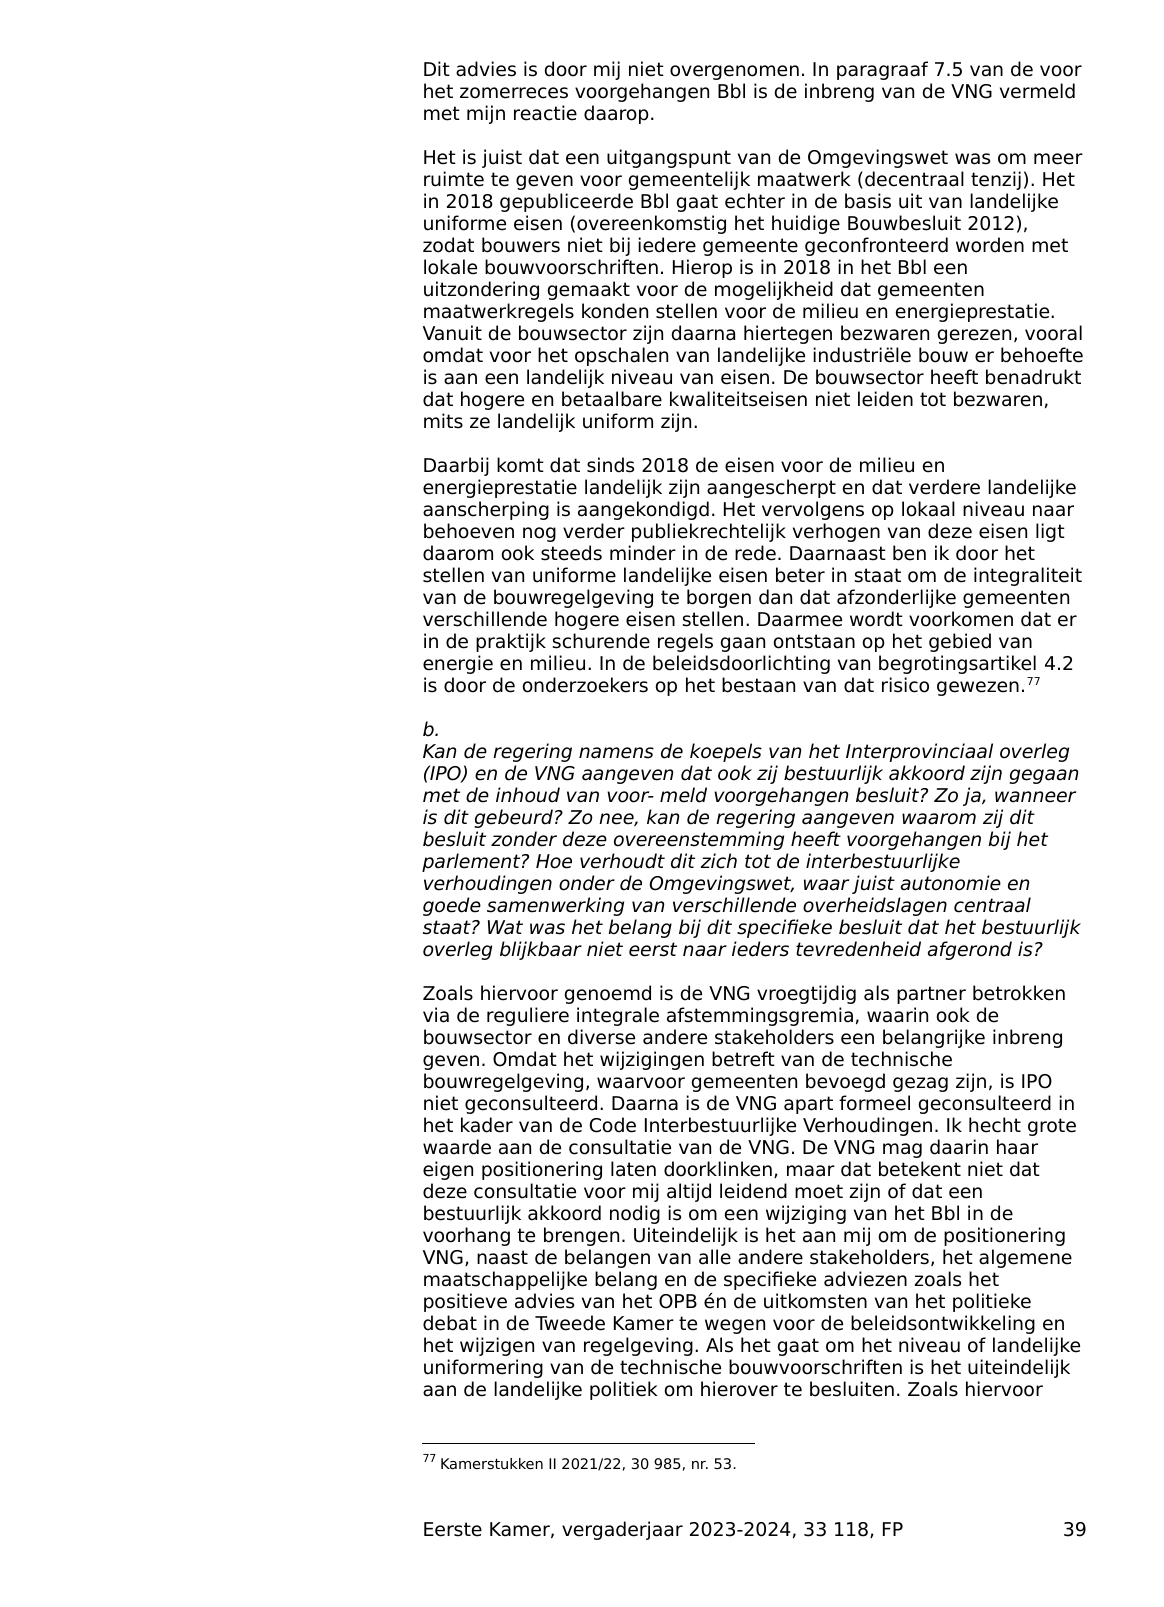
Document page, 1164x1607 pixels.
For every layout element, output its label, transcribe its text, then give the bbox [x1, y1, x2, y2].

text Kamerstukken II 2021/22, 30 985, nr. 53. [422, 1452, 1087, 1474]
text Dit advies is door mij niet overgenomen. In paragraaf 7.5 van de voor het zomerreces voorgehangen Bbl is de inbreng van de VNG vermeld met mijn reactie daarop. [422, 59, 1087, 125]
text Kan de regering namens de koepels van het Interprovinciaal overleg (IPO) en de VNG aangeven dat ook zij bestuurlijk akkoord zijn gegaan met de inhoud van voor- meld voorgehangen besluit? Zo ja, wanneer is dit gebeurd? Zo nee, kan de regering aangeven waarom zij dit besluit zonder deze overeenstemming heeft voorgehangen bij het parlement? Hoe verhoudt dit zich tot de interbestuurlijke verhoudingen onder de Omgevingswet, waar juist autonomie en goede samenwerking van verschillende overheidslagen centraal staat? Wat was het belang bij dit specifieke besluit dat het bestuurlijk overleg blijkbaar niet eerst naar ieders tevredenheid afgerond is? [422, 741, 1087, 961]
text Zoals hiervoor genoemd is de VNG vroegtijdig als partner betrokken via de reguliere integrale afstemmingsgremia, waarin ook de bouwsector en diverse andere stakeholders een belangrijke inbreng geven. Omdat het wijzigingen betreft van de technische bouwregelgeving, waarvoor gemeenten bevoegd gezag zijn, is IPO niet geconsulteerd. Daarna is de VNG apart formeel geconsulteerd in het kader van de Code Interbestuurlijke Verhoudingen. Ik hecht grote waarde aan de consultatie van de VNG. De VNG mag daarin haar eigen positionering laten doorklinken, maar dat betekent niet dat deze consultatie voor mij altijd leidend moet zijn of dat een bestuurlijk akkoord nodig is om een wijziging van het Bbl in de voorhang te brengen. Uiteindelijk is het aan mij om de positionering VNG, naast de belangen van alle andere stakeholders, het algemene maatschappelijke belang en de specifieke adviezen zoals het positieve advies van het OPB én de uitkomsten van het politieke debat in de Tweede Kamer te wegen voor de beleidsontwikkeling en het wijzigen van regelgeving. Als het gaat om het niveau of landelijke uniformering van de technische bouwvoorschriften is het uiteindelijk aan de landelijke politiek om hierover te besluiten. Zoals hiervoor [422, 983, 1087, 1401]
text Daarbij komt dat sinds 2018 de eisen voor de milieu en energieprestatie landelijk zijn aangescherpt en dat verdere landelijke aanscherping is aangekondigd. Het vervolgens op lokaal niveau naar behoeven nog verder publiekrechtelijk verhogen van deze eisen ligt daarom ook steeds minder in de rede. Daarnaast ben ik door het stellen van uniforme landelijke eisen beter in staat om de integraliteit van de bouwregelgeving te borgen dan dat afzonderlijke gemeenten verschillende hogere eisen stellen. Daarmee wordt voorkomen dat er in de praktijk schurende regels gaan ontstaan op het gebied van energie en milieu. In de beleidsdoorlichting van begrotingsartikel 4.2 is door de onderzoekers op het bestaan van dat risico gewezen. [422, 455, 1087, 697]
text b. [422, 719, 1087, 741]
text Het is juist dat een uitgangspunt van de Omgevingswet was om meer ruimte te geven voor gemeentelijk maatwerk (decentraal tenzij). Het in 2018 gepubliceerde Bbl gaat echter in de basis uit van landelijke uniforme eisen (overeenkomstig het huidige Bouwbesluit 2012), zodat bouwers niet bij iedere gemeente geconfronteerd worden met lokale bouwvoorschriften. Hierop is in 2018 in het Bbl een uitzondering gemaakt voor de mogelijkheid dat gemeenten maatwerkregels konden stellen voor de milieu en energieprestatie. Vanuit de bouwsector zijn daarna hiertegen bezwaren gerezen, vooral omdat voor het opschalen van landelijke industriële bouw er behoefte is aan een landelijk niveau van eisen. De bouwsector heeft benadrukt dat hogere en betaalbare kwaliteitseisen niet leiden tot bezwaren, mits ze landelijk uniform zijn. [422, 147, 1087, 433]
